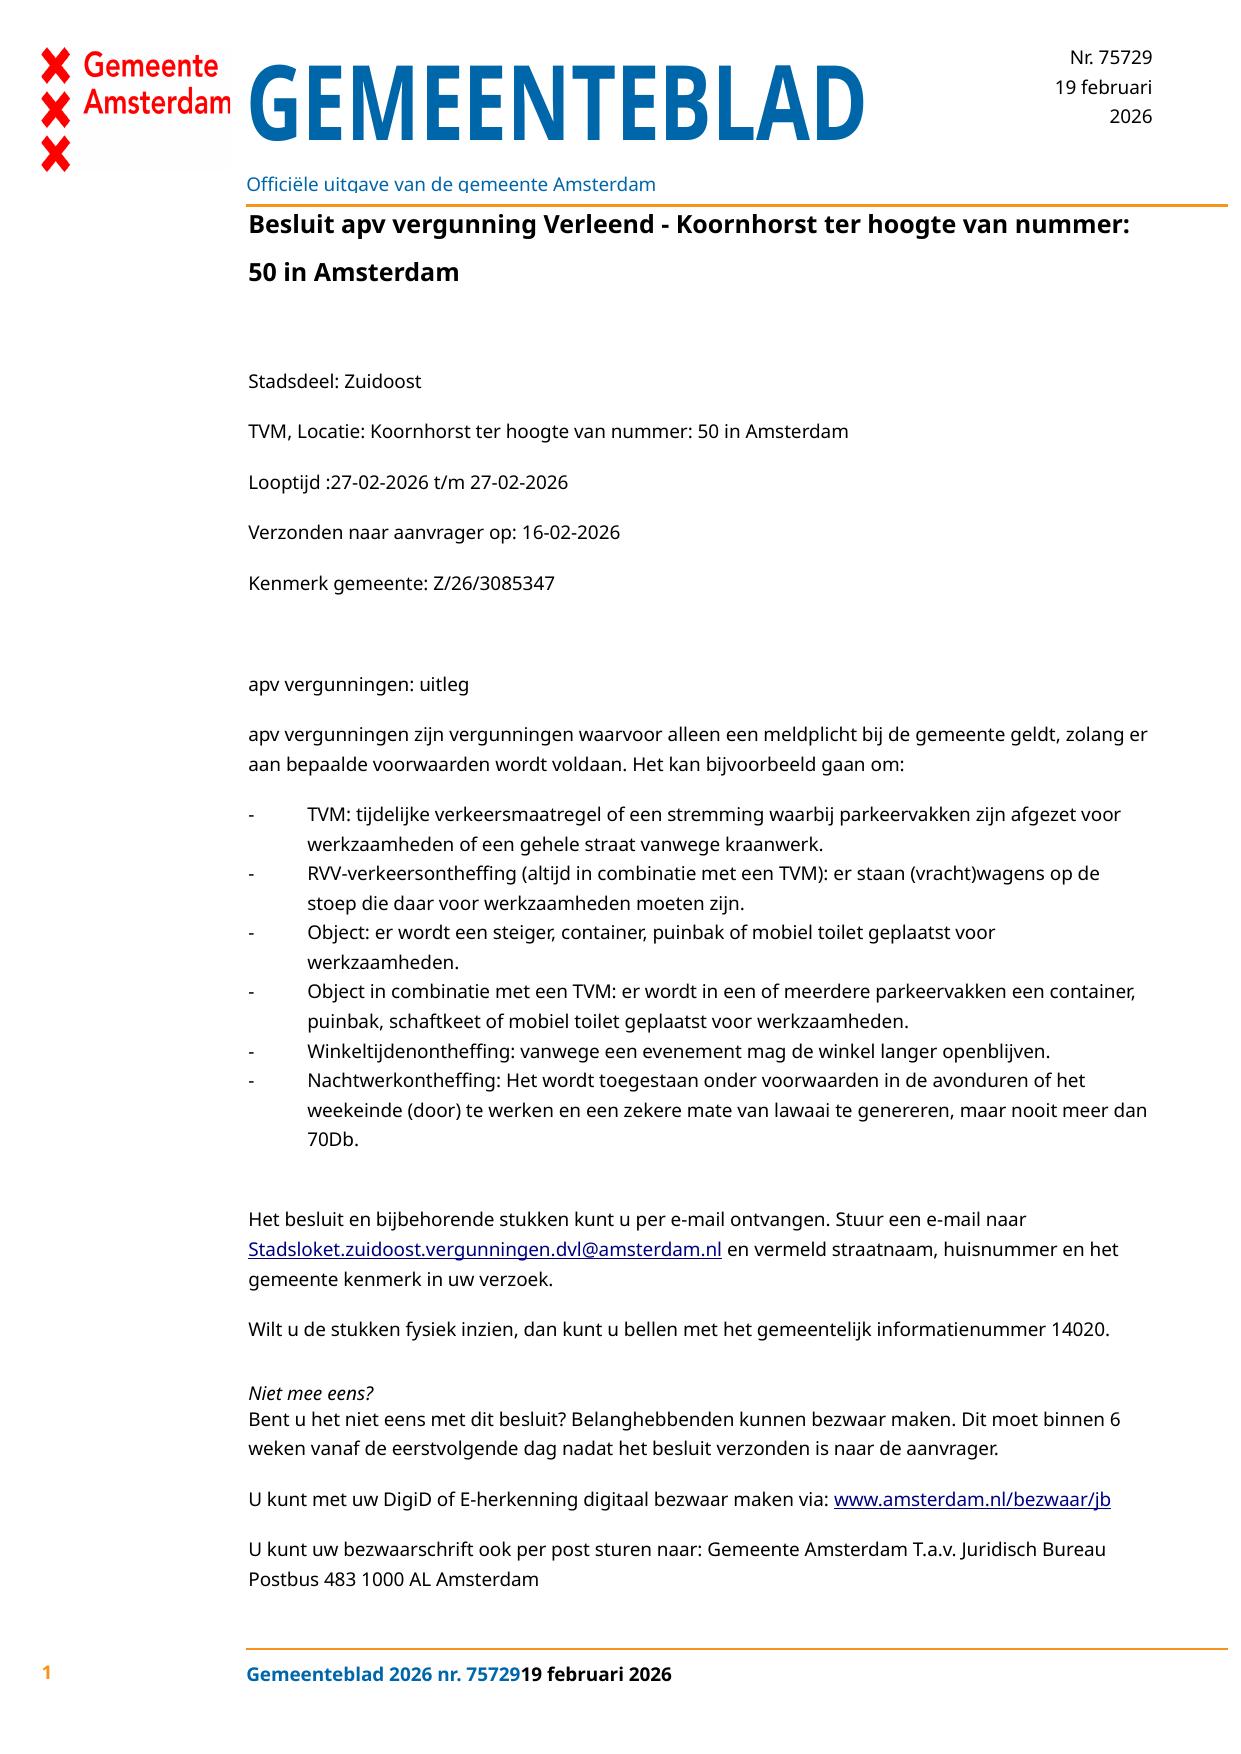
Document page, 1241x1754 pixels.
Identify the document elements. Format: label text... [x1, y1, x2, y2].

text TVM, Locatie: Koornhorst ter hoogte van nummer: 50 in Amsterdam [248, 419, 1152, 444]
text Kenmerk gemeente: Z/26/3085347 [248, 570, 1152, 596]
text Looptijd :27-02-2026 t/m 27-02-2026 [248, 469, 1152, 495]
list Object: er wordt een steiger, container, puinbak of mobiel toilet geplaatst voor werkzaamheden. [248, 919, 1152, 975]
text Niet mee eens? [248, 1380, 1152, 1406]
text Wilt u de stukken fysiek inzien, dan kunt u bellen met het gemeentelijk informatienummer 14020. [248, 1316, 1152, 1342]
text apv vergunningen: uitleg [248, 671, 1152, 697]
text U kunt uw bezwaarschrift ook per post sturen naar: Gemeente Amsterdam T.a.v. Juridisch Bureau Postbus 483 1000 AL Amsterdam [248, 1536, 1152, 1592]
list Nachtwerkontheffing: Het wordt toegestaan onder voorwaarden in de avonduren of het weekeinde (door) te werken en een zekere mate van lawaai te genereren, maar nooit meer dan 70Db. [248, 1067, 1152, 1152]
list Object in combinatie met een TVM: er wordt in een of meerdere parkeervakken een container, puinbak, schaftkeet of mobiel toilet geplaatst voor werkzaamheden. [248, 979, 1152, 1034]
list Winkeltijdenontheffing: vanwege een evenement mag de winkel langer openblijven. [248, 1038, 1152, 1064]
text Stadsdeel: Zuidoost [248, 368, 1152, 394]
picture [41, 47, 231, 172]
text apv vergunningen zijn vergunningen waarvoor alleen een meldplicht bij de gemeente geldt, zolang er aan bepaalde voorwaarden wordt voldaan. Het kan bijvoorbeeld gaan om: [248, 721, 1152, 777]
text Besluit apv vergunning Verleend - Koornhorst ter hoogte van nummer: 50 in Amsterdam [248, 207, 1152, 288]
list TVM: tijdelijke verkeersmaatregel of een stremming waarbij parkeervakken zijn afgezet voor werkzaamheden of een gehele straat vanwege kraanwerk. [248, 801, 1152, 857]
text Bent u het niet eens met dit besluit? Belanghebbenden kunnen bezwaar maken. Dit moet binnen 6 weken vanaf de eerstvolgende dag nadat het besluit verzonden is naar de aanvrager. [248, 1406, 1152, 1461]
text U kunt met uw DigiD of E-herkenning digitaal bezwaar maken via: www.amsterdam.nl/bezwaar/jb [248, 1486, 1152, 1512]
text Het besluit en bijbehorende stukken kunt u per e-mail ontvangen. Stuur een e-mail naar Stadsloket.zuidoost.vergunningen.dvl@amsterdam.nl en vermeld straatnaam, huisnummer en het gemeente kenmerk in uw verzoek. [248, 1207, 1152, 1292]
list RVV-verkeersontheffing (altijd in combinatie met een TVM): er staan (vracht)wagens op de stoep die daar voor werkzaamheden moeten zijn. [248, 860, 1152, 916]
text Verzonden naar aanvrager op: 16-02-2026 [248, 519, 1152, 545]
